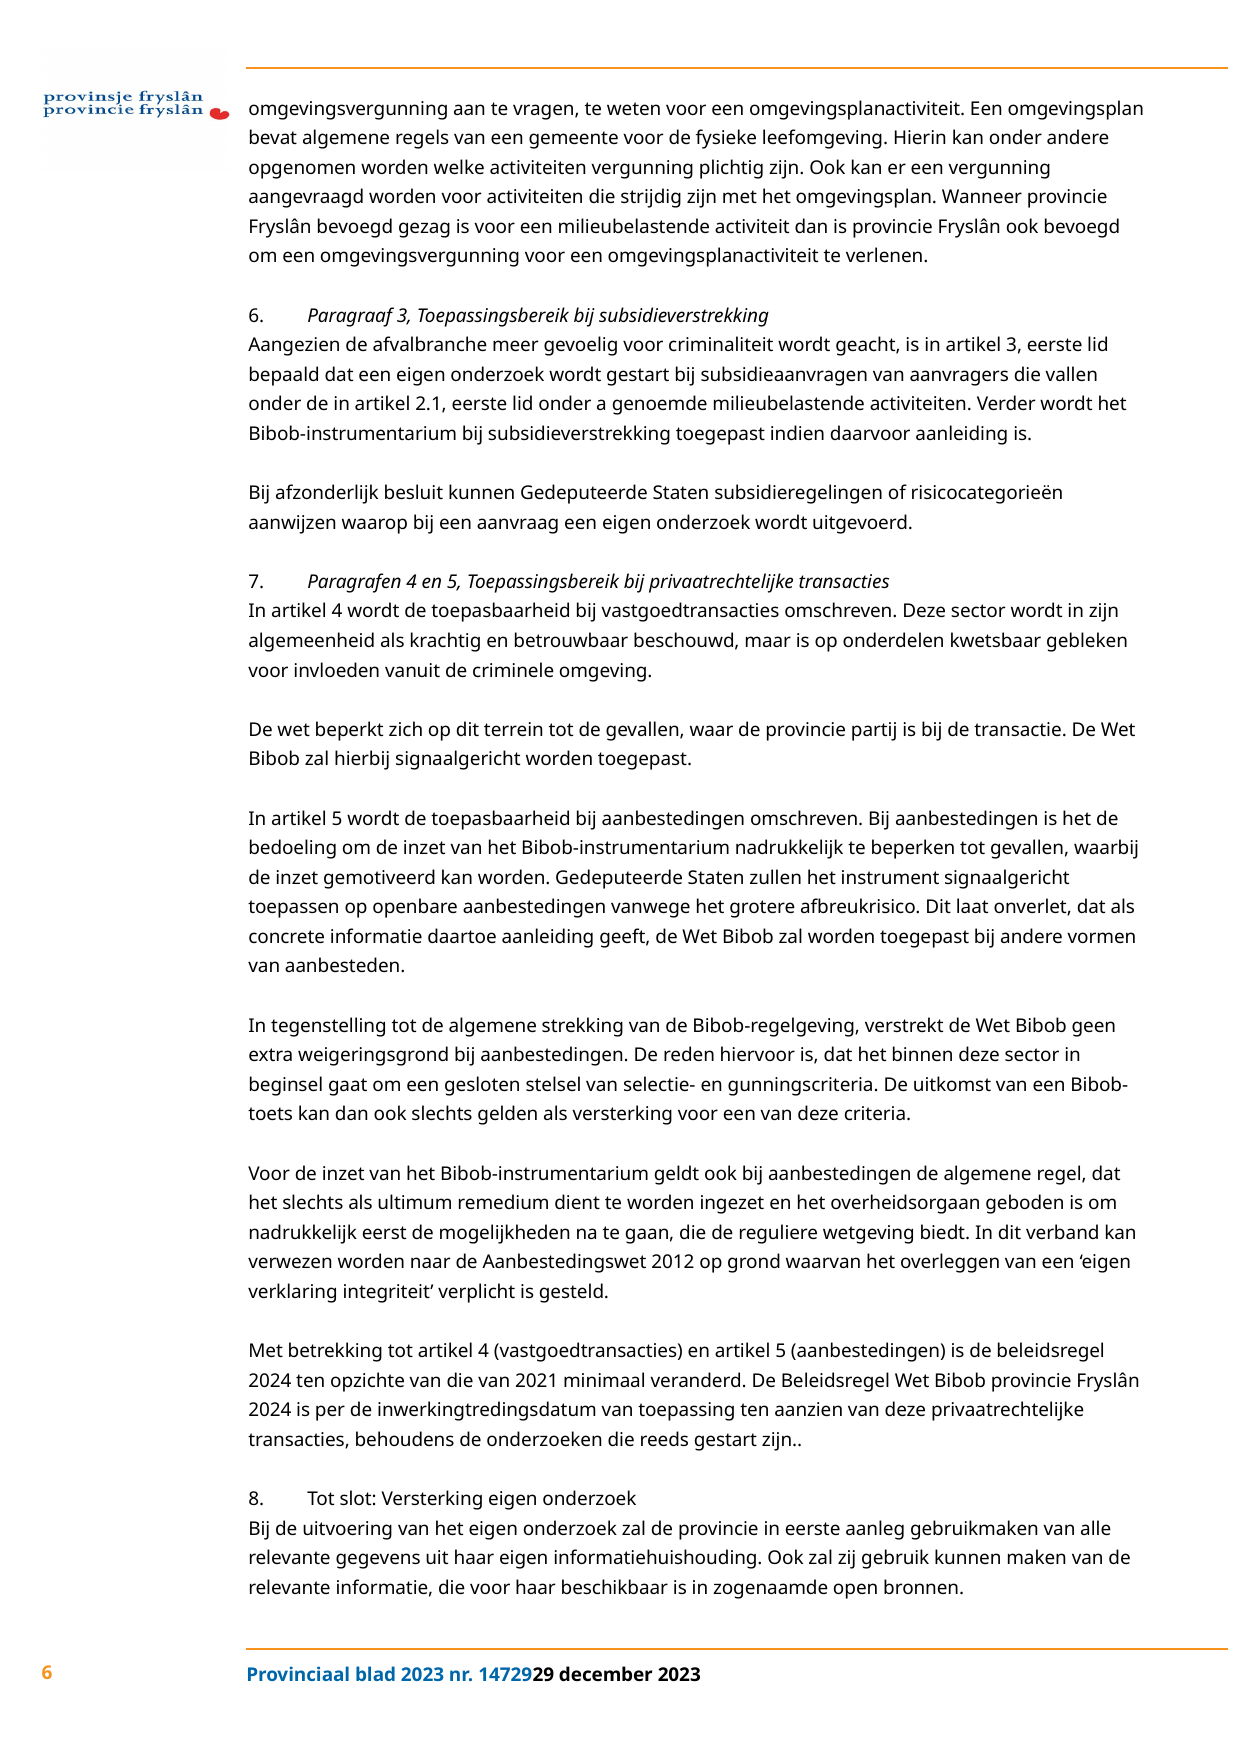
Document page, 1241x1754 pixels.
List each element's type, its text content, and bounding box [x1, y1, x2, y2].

text Bij de uitvoering van het eigen onderzoek zal de provincie in eerste aanleg gebruikmaken van alle relevante gegevens uit haar eigen informatiehuishouding. Ook zal zij gebruik kunnen maken van de relevante informatie, die voor haar beschikbaar is in zogenaamde open bronnen. [248, 1515, 1152, 1600]
text In artikel 5 wordt de toepasbaarheid bij aanbestedingen omschreven. Bij aanbestedingen is het de bedoeling om de inzet van het Bibob-instrumentarium nadrukkelijk te beperken tot gevallen, waarbij de inzet gemotiveerd kan worden. Gedeputeerde Staten zullen het instrument signaalgericht toepassen op openbare aanbestedingen vanwege het grotere afbreukrisico. Dit laat onverlet, dat als concrete informatie daartoe aanleiding geeft, de Wet Bibob zal worden toegepast bij andere vormen van aanbesteden. [248, 805, 1152, 978]
list Tot slot: Versterking eigen onderzoek [248, 1485, 1152, 1511]
text Met betrekking tot artikel 4 (vastgoedtransacties) en artikel 5 (aanbestedingen) is de beleidsregel 2024 ten opzichte van die van 2021 minimaal veranderd. De Beleidsregel Wet Bibob provincie Fryslân 2024 is per de inwerkingtredingsdatum van toepassing ten aanzien van deze privaatrechtelijke transacties, behoudens de onderzoeken die reeds gestart zijn.. [248, 1337, 1152, 1452]
text Bij afzonderlijk besluit kunnen Gedeputeerde Staten subsidieregelingen of risicocategorieën aanwijzen waarop bij een aanvraag een eigen onderzoek wordt uitgevoerd. [248, 479, 1152, 535]
text In artikel 4 wordt de toepasbaarheid bij vastgoedtransacties omschreven. Deze sector wordt in zijn algemeenheid als krachtig en betrouwbaar beschouwd, maar is op onderdelen kwetsbaar gebleken voor invloeden vanuit de criminele omgeving. [248, 598, 1152, 683]
text In tegenstelling tot de algemene strekking van de Bibob-regelgeving, verstrekt de Wet Bibob geen extra weigeringsgrond bij aanbestedingen. De reden hiervoor is, dat het binnen deze sector in beginsel gaat om een gesloten stelsel van selectie- en gunningscriteria. De uitkomst van een Bibob-toets kan dan ook slechts gelden als versterking voor een van deze criteria. [248, 1012, 1152, 1126]
text De wet beperkt zich op dit terrein tot de gevallen, waar de provincie partij is bij de transactie. De Wet Bibob zal hierbij signaalgericht worden toegepast. [248, 716, 1152, 771]
text Voor de inzet van het Bibob-instrumentarium geldt ook bij aanbestedingen de algemene regel, dat het slechts als ultimum remedium dient te worden ingezet en het overheidsorgaan geboden is om nadrukkelijk eerst de mogelijkheden na te gaan, die de reguliere wetgeving biedt. In dit verband kan verwezen worden naar de Aanbestedingswet 2012 op grond waarvan het overleggen van een ‘eigen verklaring integriteit’ verplicht is gesteld. [248, 1160, 1152, 1304]
list Paragraaf 3, Toepassingsbereik bij subsidieverstrekking [248, 302, 1152, 328]
list Paragrafen 4 en 5, Toepassingsbereik bij privaatrechtelijke transacties [248, 568, 1152, 594]
picture [41, 47, 231, 172]
text Aangezien de afvalbranche meer gevoelig voor criminaliteit wordt geacht, is in artikel 3, eerste lid bepaald dat een eigen onderzoek wordt gestart bij subsidieaanvragen van aanvragers die vallen onder de in artikel 2.1, eerste lid onder a genoemde milieubelastende activiteiten. Verder wordt het Bibob-instrumentarium bij subsidieverstrekking toegepast indien daarvoor aanleiding is. [248, 331, 1152, 446]
text omgevingsvergunning aan te vragen, te weten voor een omgevingsplanactiviteit. Een omgevingsplan bevat algemene regels van een gemeente voor de fysieke leefomgeving. Hierin kan onder andere opgenomen worden welke activiteiten vergunning plichtig zijn. Ook kan er een vergunning aangevraagd worden voor activiteiten die strijdig zijn met het omgevingsplan. Wanneer provincie Fryslân bevoegd gezag is voor een milieubelastende activiteit dan is provincie Fryslân ook bevoegd om een omgevingsvergunning voor een omgevingsplanactiviteit te verlenen. [248, 95, 1152, 268]
